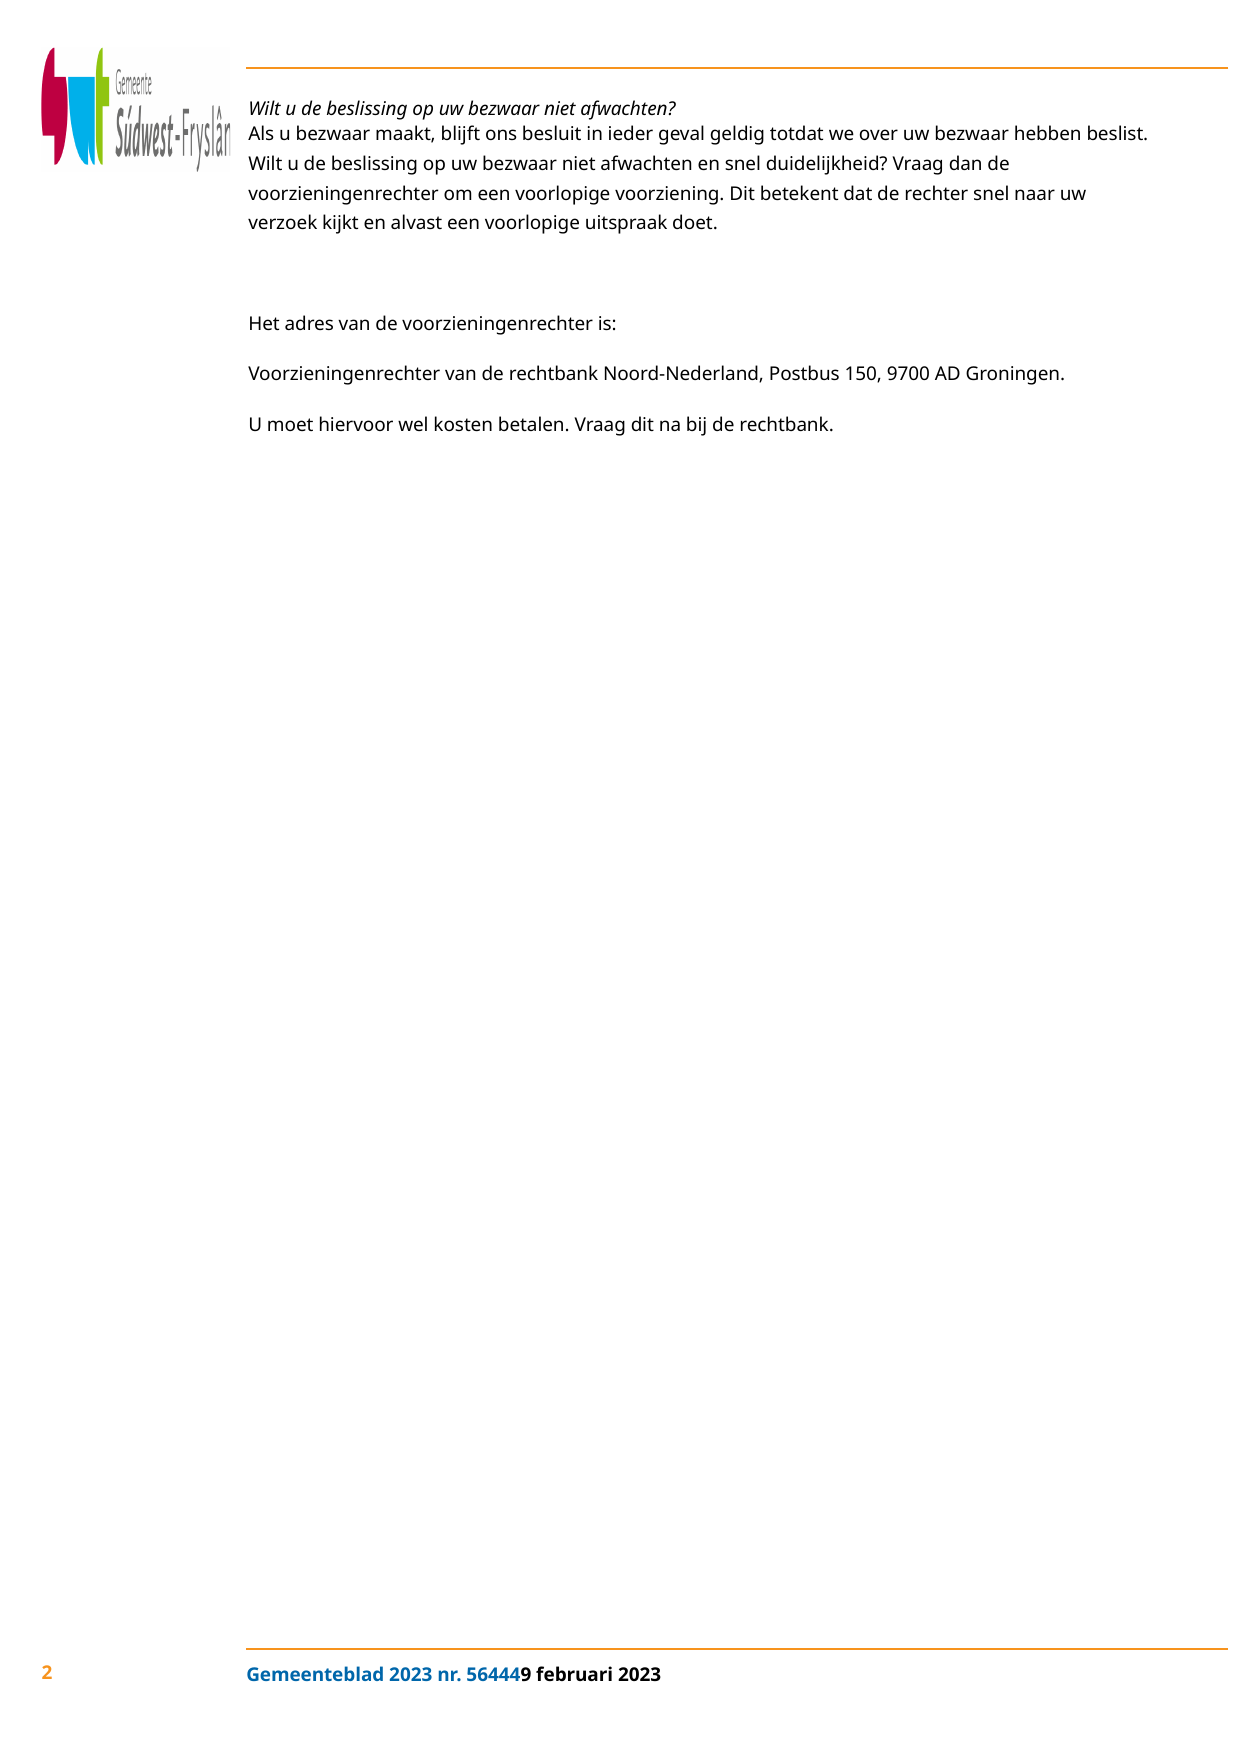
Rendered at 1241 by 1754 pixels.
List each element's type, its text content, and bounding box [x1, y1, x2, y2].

text Wilt u de beslissing op uw bezwaar niet afwachten? [248, 95, 1152, 121]
text Het adres van de voorzieningenrechter is: [248, 310, 1152, 336]
text Als u bezwaar maakt, blijft ons besluit in ieder geval geldig totdat we over uw bezwaar hebben beslist. Wilt u de beslissing op uw bezwaar niet afwachten en snel duidelijkheid? Vraag dan de voorzieningenrechter om een voorlopige voorziening. Dit betekent dat de rechter snel naar uw verzoek kijkt en alvast een voorlopige uitspraak doet. [248, 121, 1152, 235]
text U moet hiervoor wel kosten betalen. Vraag dit na bij de rechtbank. [248, 411, 1152, 437]
picture [41, 47, 231, 172]
text Voorzieningenrechter van de rechtbank Noord-Nederland, Postbus 150, 9700 AD Groningen. [248, 361, 1152, 386]
